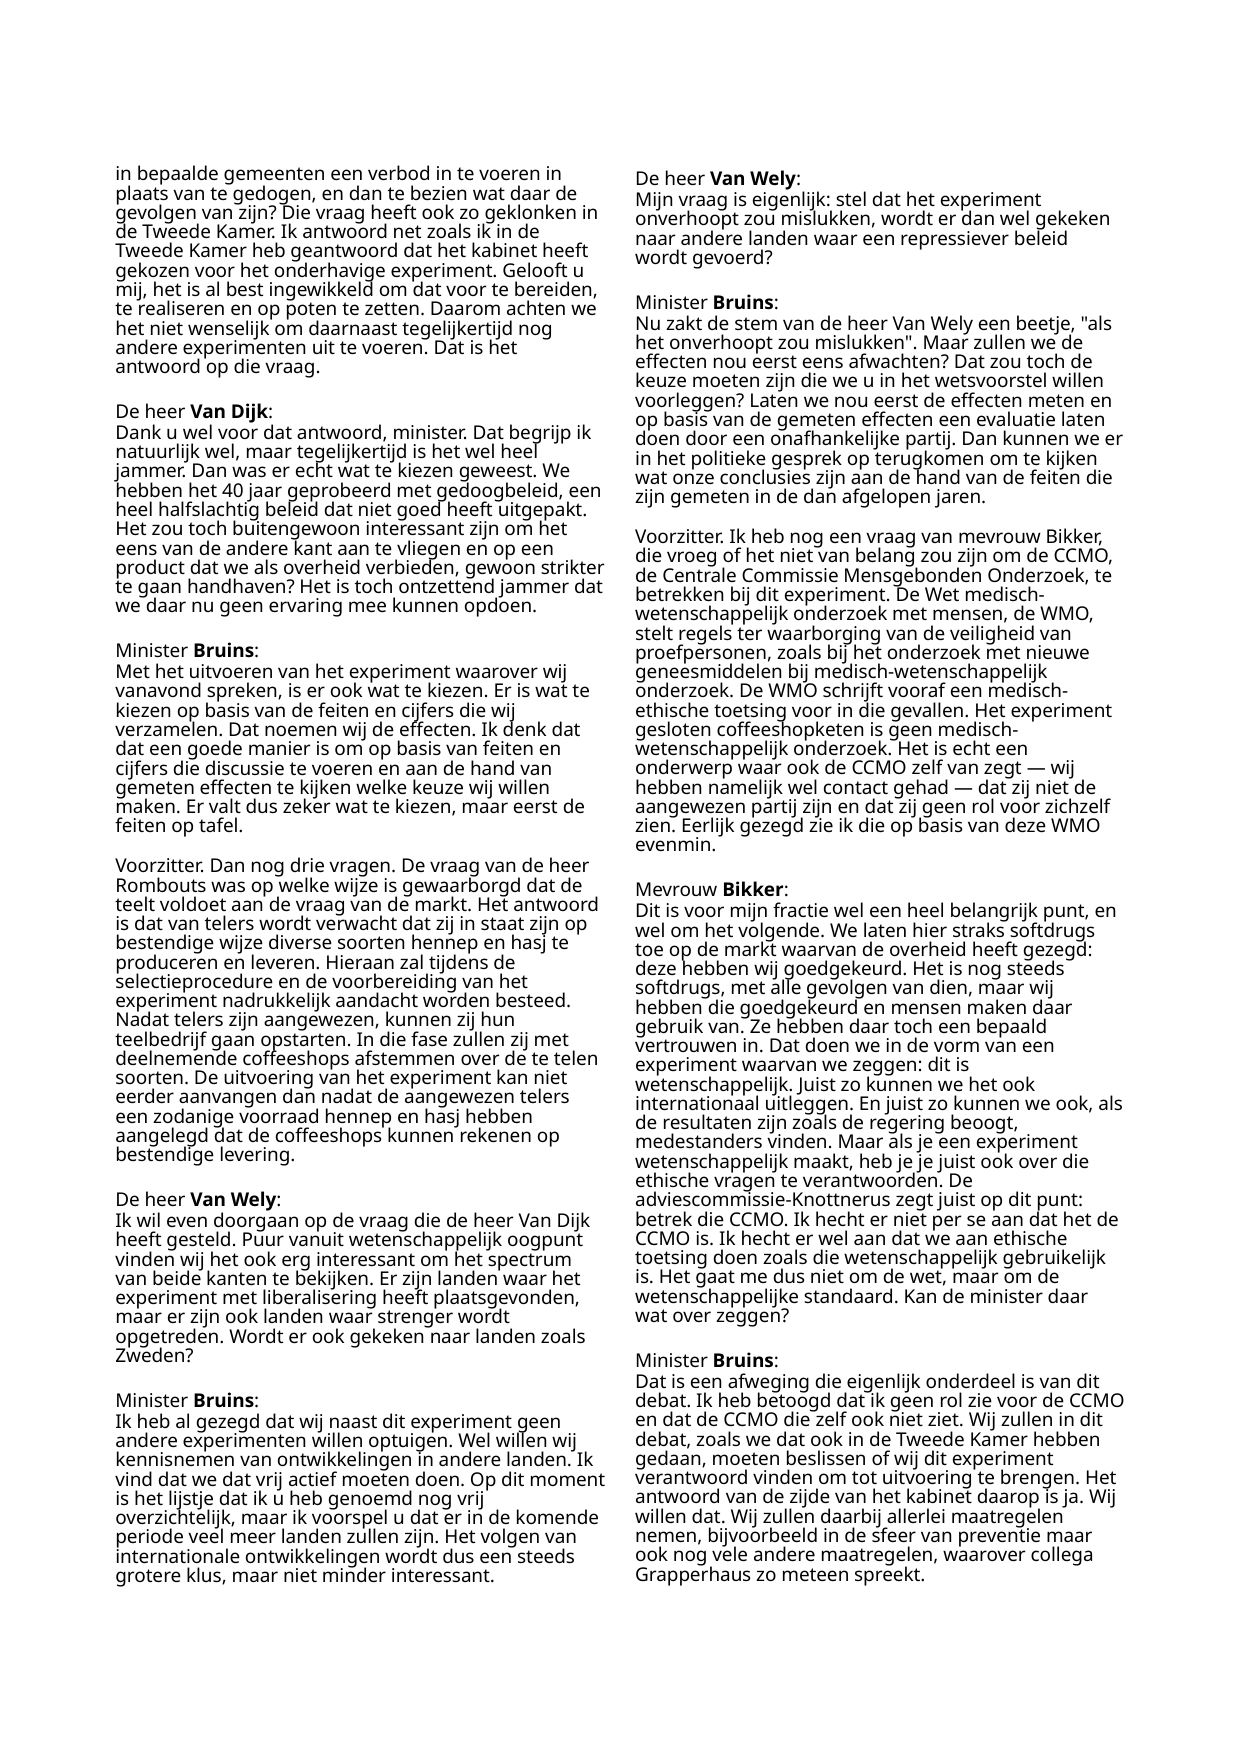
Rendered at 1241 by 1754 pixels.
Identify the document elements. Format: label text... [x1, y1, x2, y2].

text Ik wil even doorgaan op de vraag die de heer Van Dijk heeft gesteld. Puur vanuit wetenschappelijk oogpunt vinden wij het ook erg interessant om het spectrum van beide kanten te bekijken. Er zijn landen waar het experiment met liberalisering heeft plaatsgevonden, maar er zijn ook landen waar strenger wordt opgetreden. Wordt er ook gekeken naar landen zoals Zweden? [115, 1212, 605, 1366]
text Dit is voor mijn fractie wel een heel belangrijk punt, en wel om het volgende. We laten hier straks softdrugs toe op de markt waarvan de overheid heeft gezegd: deze hebben wij goedgekeurd. Het is nog steeds softdrugs, met alle gevolgen van dien, maar wij hebben die goedgekeurd en mensen maken daar gebruik van. Ze hebben daar toch een bepaald vertrouwen in. Dat doen we in de vorm van een experiment waarvan we zeggen: dit is wetenschappelijk. Juist zo kunnen we het ook internationaal uitleggen. En juist zo kunnen we ook, als de resultaten zijn zoals de regering beoogt, medestanders vinden. Maar als je een experiment wetenschappelijk maakt, heb je je juist ook over die ethische vragen te verantwoorden. De adviescommissie-Knottnerus zegt juist op dit punt: betrek die CCMO. Ik hecht er niet per se aan dat het de CCMO is. Ik hecht er wel aan dat we aan ethische toetsing doen zoals die wetenschappelijk gebruikelijk is. Het gaat me dus niet om de wet, maar om de wetenschappelijke standaard. Kan de minister daar wat over zeggen? [635, 902, 1125, 1326]
text Dat is een afweging die eigenlijk onderdeel is van dit debat. Ik heb betoogd dat ik geen rol zie voor de CCMO en dat de CCMO die zelf ook niet ziet. Wij zullen in dit debat, zoals we dat ook in de Tweede Kamer hebben gedaan, moeten beslissen of wij dit experiment verantwoord vinden om tot uitvoering te brengen. Het antwoord van de zijde van het kabinet daarop is ja. Wij willen dat. Wij zullen daarbij allerlei maatregelen nemen, bijvoorbeeld in de sfeer van preventie maar ook nog vele andere maatregelen, waarover collega Grapperhaus zo meteen spreekt. [635, 1373, 1125, 1585]
text De heer Van Wely: [635, 165, 1125, 191]
text Mijn vraag is eigenlijk: stel dat het experiment onverhoopt zou mislukken, wordt er dan wel gekeken naar andere landen waar een repressiever beleid wordt gevoerd? [635, 191, 1125, 268]
text Minister Bruins: [115, 637, 605, 663]
text Met het uitvoeren van het experiment waarover wij vanavond spreken, is er ook wat te kiezen. Er is wat te kiezen op basis van de feiten en cijfers die wij verzamelen. Dat noemen wij de effecten. Ik denk dat dat een goede manier is om op basis van feiten en cijfers die discussie te voeren en aan de hand van gemeten effecten te kijken welke keuze wij willen maken. Er valt dus zeker wat te kiezen, maar eerst de feiten op tafel. [115, 663, 605, 837]
text De heer Van Wely: [115, 1186, 605, 1212]
text Nu zakt de stem van de heer Van Wely een beetje, "als het onverhoopt zou mislukken". Maar zullen we de effecten nou eerst eens afwachten? Dat zou toch de keuze moeten zijn die we u in het wetsvoorstel willen voorleggen? Laten we nou eerst de effecten meten en op basis van de gemeten effecten een evaluatie laten doen door een onafhankelijke partij. Dan kunnen we er in het politieke gesprek op terugkomen om te kijken wat onze conclusies zijn aan de hand van de feiten die zijn gemeten in de dan afgelopen jaren. [635, 315, 1125, 507]
text De heer Van Dijk: [115, 398, 605, 424]
text in bepaalde gemeenten een verbod in te voeren in plaats van te gedogen, en dan te bezien wat daar de gevolgen van zijn? Die vraag heeft ook zo geklonken in de Tweede Kamer. Ik antwoord net zoals ik in de Tweede Kamer heb geantwoord dat het kabinet heeft gekozen voor het onderhavige experiment. Gelooft u mij, het is al best ingewikkeld om dat voor te bereiden, te realiseren en op poten te zetten. Daarom achten we het niet wenselijk om daarnaast tegelijkertijd nog andere experimenten uit te voeren. Dat is het antwoord op die vraag. [115, 165, 605, 377]
text Voorzitter. Ik heb nog een vraag van mevrouw Bikker, die vroeg of het niet van belang zou zijn om de CCMO, de Centrale Commissie Mensgebonden Onderzoek, te betrekken bij dit experiment. De Wet medisch-wetenschappelijk onderzoek met mensen, de WMO, stelt regels ter waarborging van de veiligheid van proefpersonen, zoals bij het onderzoek met nieuwe geneesmiddelen bij medisch-wetenschappelijk onderzoek. De WMO schrijft vooraf een medisch-ethische toetsing voor in die gevallen. Het experiment gesloten coffeeshopketen is geen medisch-wetenschappelijk onderzoek. Het is echt een onderwerp waar ook de CCMO zelf van zegt — wij hebben namelijk wel contact gehad — dat zij niet de aangewezen partij zijn en dat zij geen rol voor zichzelf zien. Eerlijk gezegd zie ik die op basis van deze WMO evenmin. [635, 528, 1125, 856]
text Minister Bruins: [635, 289, 1125, 315]
text Mevrouw Bikker: [635, 877, 1125, 902]
text Minister Bruins: [635, 1347, 1125, 1373]
text Dank u wel voor dat antwoord, minister. Dat begrijp ik natuurlijk wel, maar tegelijkertijd is het wel heel jammer. Dan was er echt wat te kiezen geweest. We hebben het 40 jaar geprobeerd met gedoogbeleid, een heel halfslachtig beleid dat niet goed heeft uitgepakt. Het zou toch buitengewoon interessant zijn om het eens van de andere kant aan te vliegen en op een product dat we als overheid verbieden, gewoon strikter te gaan handhaven? Het is toch ontzettend jammer dat we daar nu geen ervaring mee kunnen opdoen. [115, 424, 605, 617]
text Voorzitter. Dan nog drie vragen. De vraag van de heer Rombouts was op welke wijze is gewaarborgd dat de teelt voldoet aan de vraag van de markt. Het antwoord is dat van telers wordt verwacht dat zij in staat zijn op bestendige wijze diverse soorten hennep en hasj te produceren en leveren. Hieraan zal tijdens de selectieprocedure en de voorbereiding van het experiment nadrukkelijk aandacht worden besteed. Nadat telers zijn aangewezen, kunnen zij hun teelbedrijf gaan opstarten. In die fase zullen zij met deelnemende coffeeshops afstemmen over de te telen soorten. De uitvoering van het experiment kan niet eerder aanvangen dan nadat de aangewezen telers een zodanige voorraad hennep en hasj hebben aangelegd dat de coffeeshops kunnen rekenen op bestendige levering. [115, 857, 605, 1166]
text Minister Bruins: [115, 1387, 605, 1413]
text Ik heb al gezegd dat wij naast dit experiment geen andere experimenten willen optuigen. Wel willen wij kennisnemen van ontwikkelingen in andere landen. Ik vind dat we dat vrij actief moeten doen. Op dit moment is het lijstje dat ik u heb genoemd nog vrij overzichtelijk, maar ik voorspel u dat er in de komende periode veel meer landen zullen zijn. Het volgen van internationale ontwikkelingen wordt dus een steeds grotere klus, maar niet minder interessant. [115, 1413, 605, 1586]
